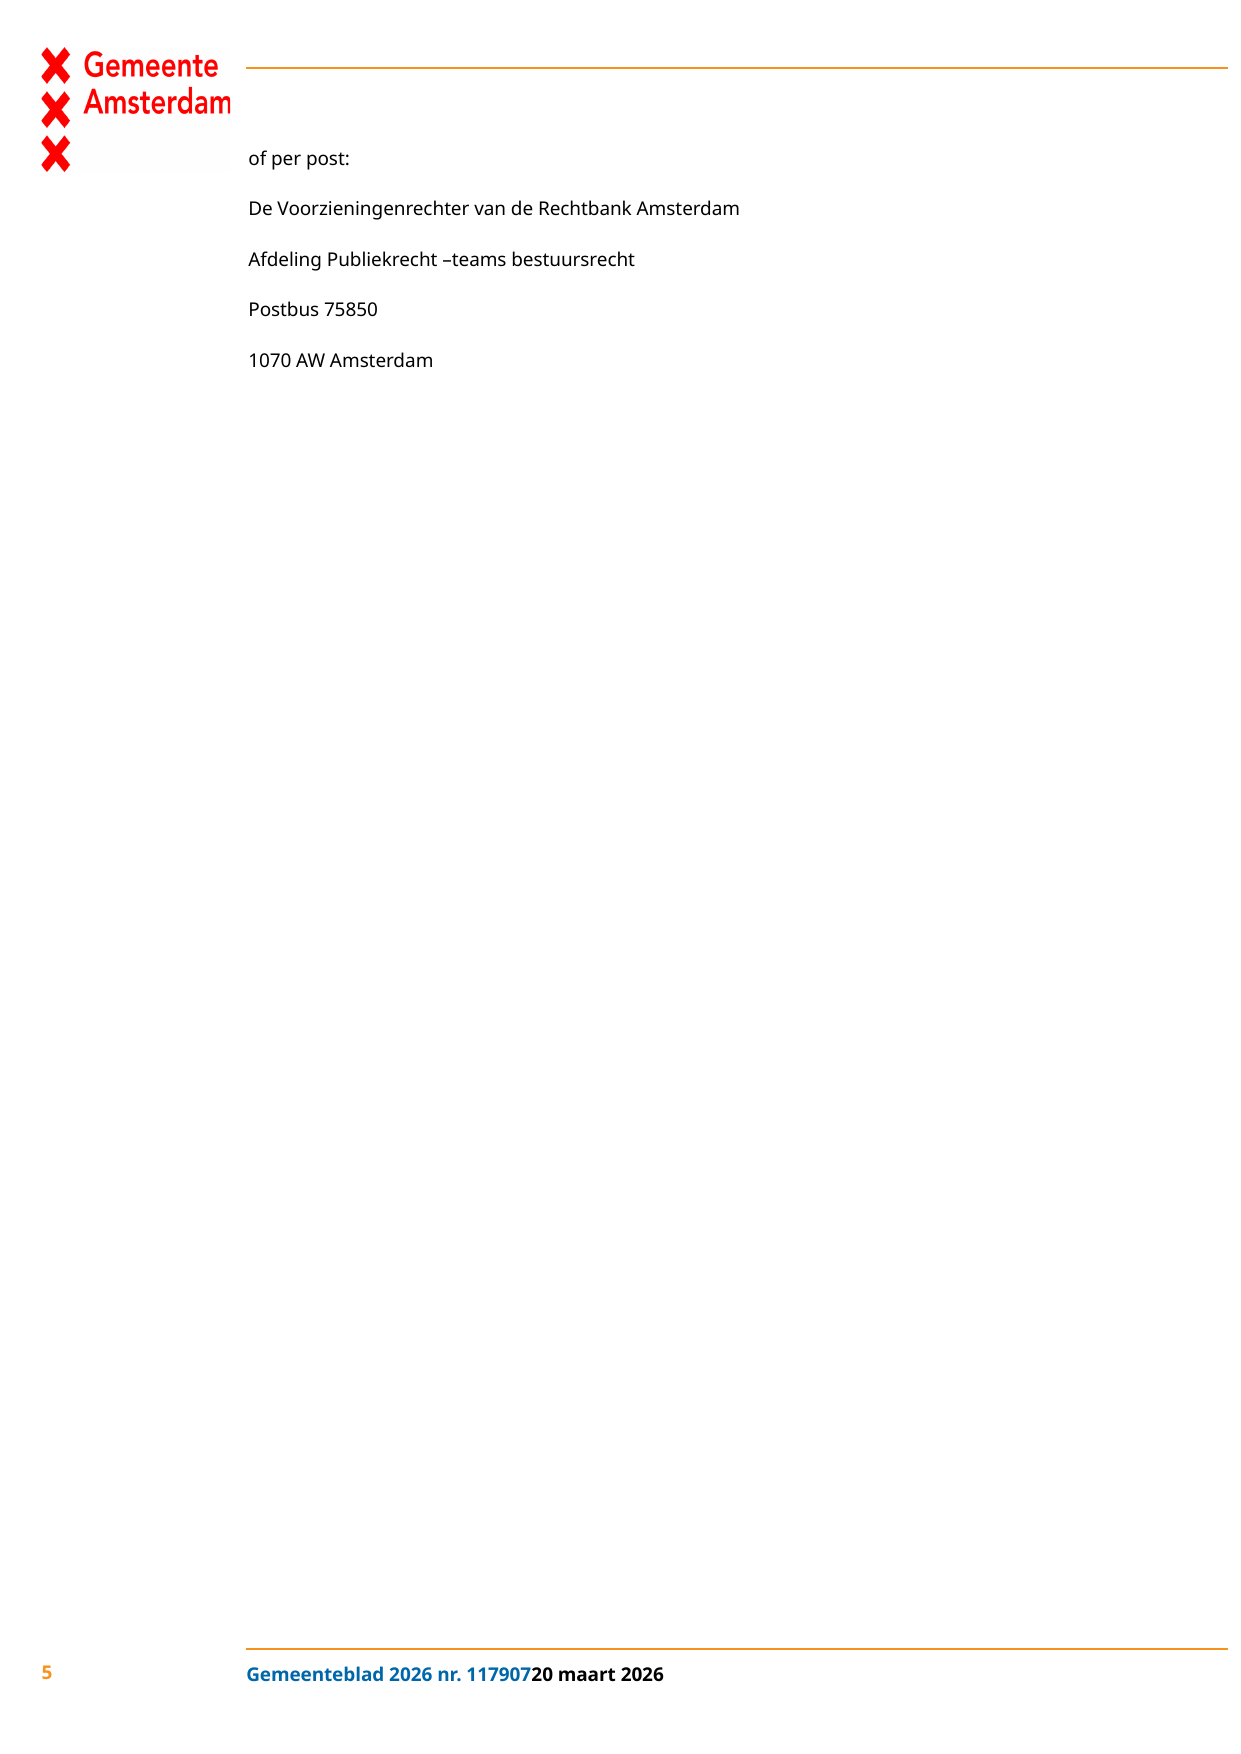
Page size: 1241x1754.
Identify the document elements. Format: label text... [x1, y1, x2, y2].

text Postbus 75850 [248, 296, 1152, 322]
text of per post: [248, 145, 1152, 171]
picture [41, 47, 231, 172]
text 1070 AW Amsterdam [248, 347, 1152, 373]
text De Voorzieningenrechter van de Rechtbank Amsterdam [248, 196, 1152, 221]
text Afdeling Publiekrecht –teams bestuursrecht [248, 246, 1152, 272]
